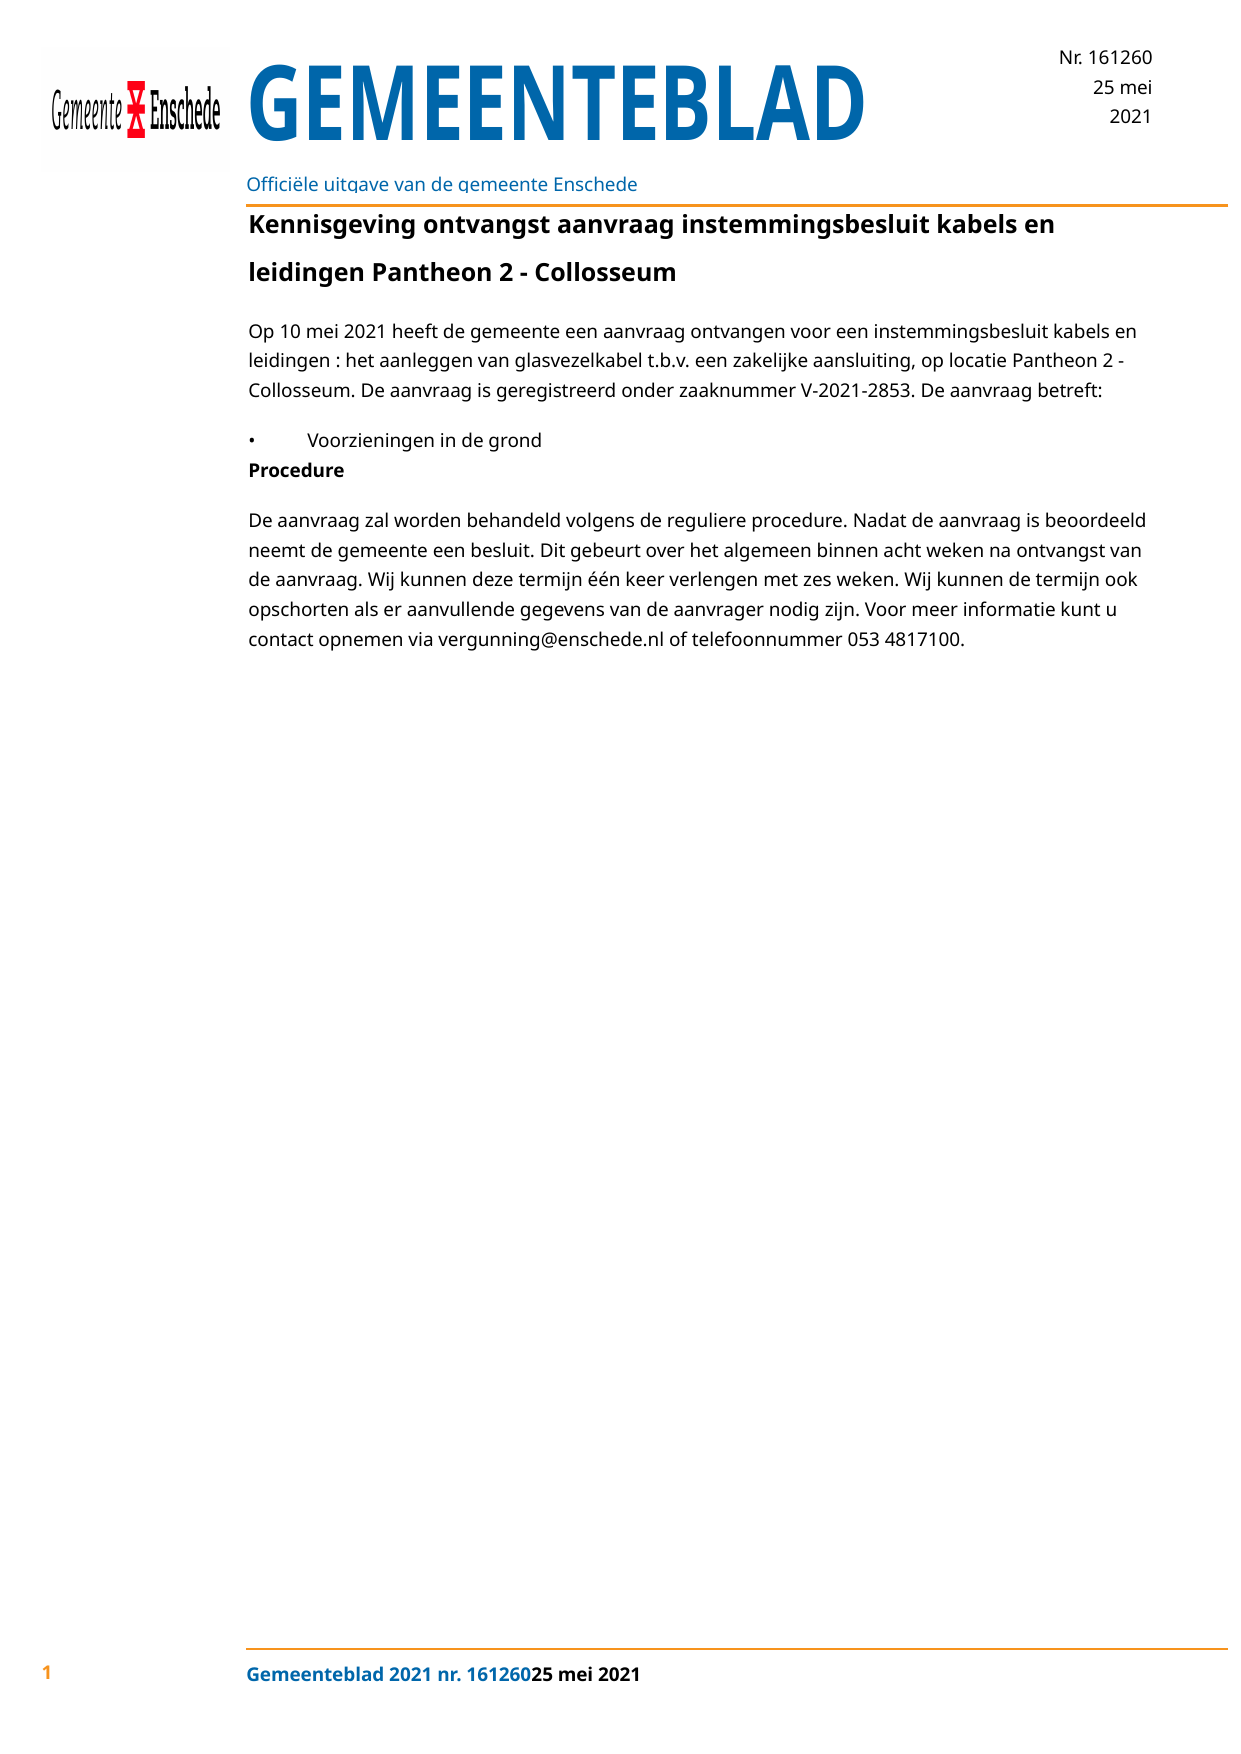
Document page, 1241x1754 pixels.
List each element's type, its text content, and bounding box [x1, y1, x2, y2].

text De aanvraag zal worden behandeld volgens de reguliere procedure. Nadat de aanvraag is beoordeeld neemt de gemeente een besluit. Dit gebeurt over het algemeen binnen acht weken na ontvangst van de aanvraag. Wij kunnen deze termijn één keer verlengen met zes weken. Wij kunnen de termijn ook opschorten als er aanvullende gegevens van de aanvrager nodig zijn. Voor meer informatie kunt u contact opnemen via vergunning@enschede.nl of telefoonnummer 053 4817100. [248, 507, 1152, 652]
picture [41, 47, 231, 172]
text Op 10 mei 2021 heeft de gemeente een aanvraag ontvangen voor een instemmingsbesluit kabels en leidingen : het aanleggen van glasvezelkabel t.b.v. een zakelijke aansluiting, op locatie Pantheon 2 - Collosseum. De aanvraag is geregistreerd onder zaaknummer V-2021-2853. De aanvraag betreft: [248, 318, 1152, 403]
text Procedure [248, 457, 1152, 483]
text Kennisgeving ontvangst aanvraag instemmingsbesluit kabels en leidingen Pantheon 2 - Collosseum [248, 207, 1152, 288]
list Voorzieningen in de grond [248, 427, 1152, 453]
